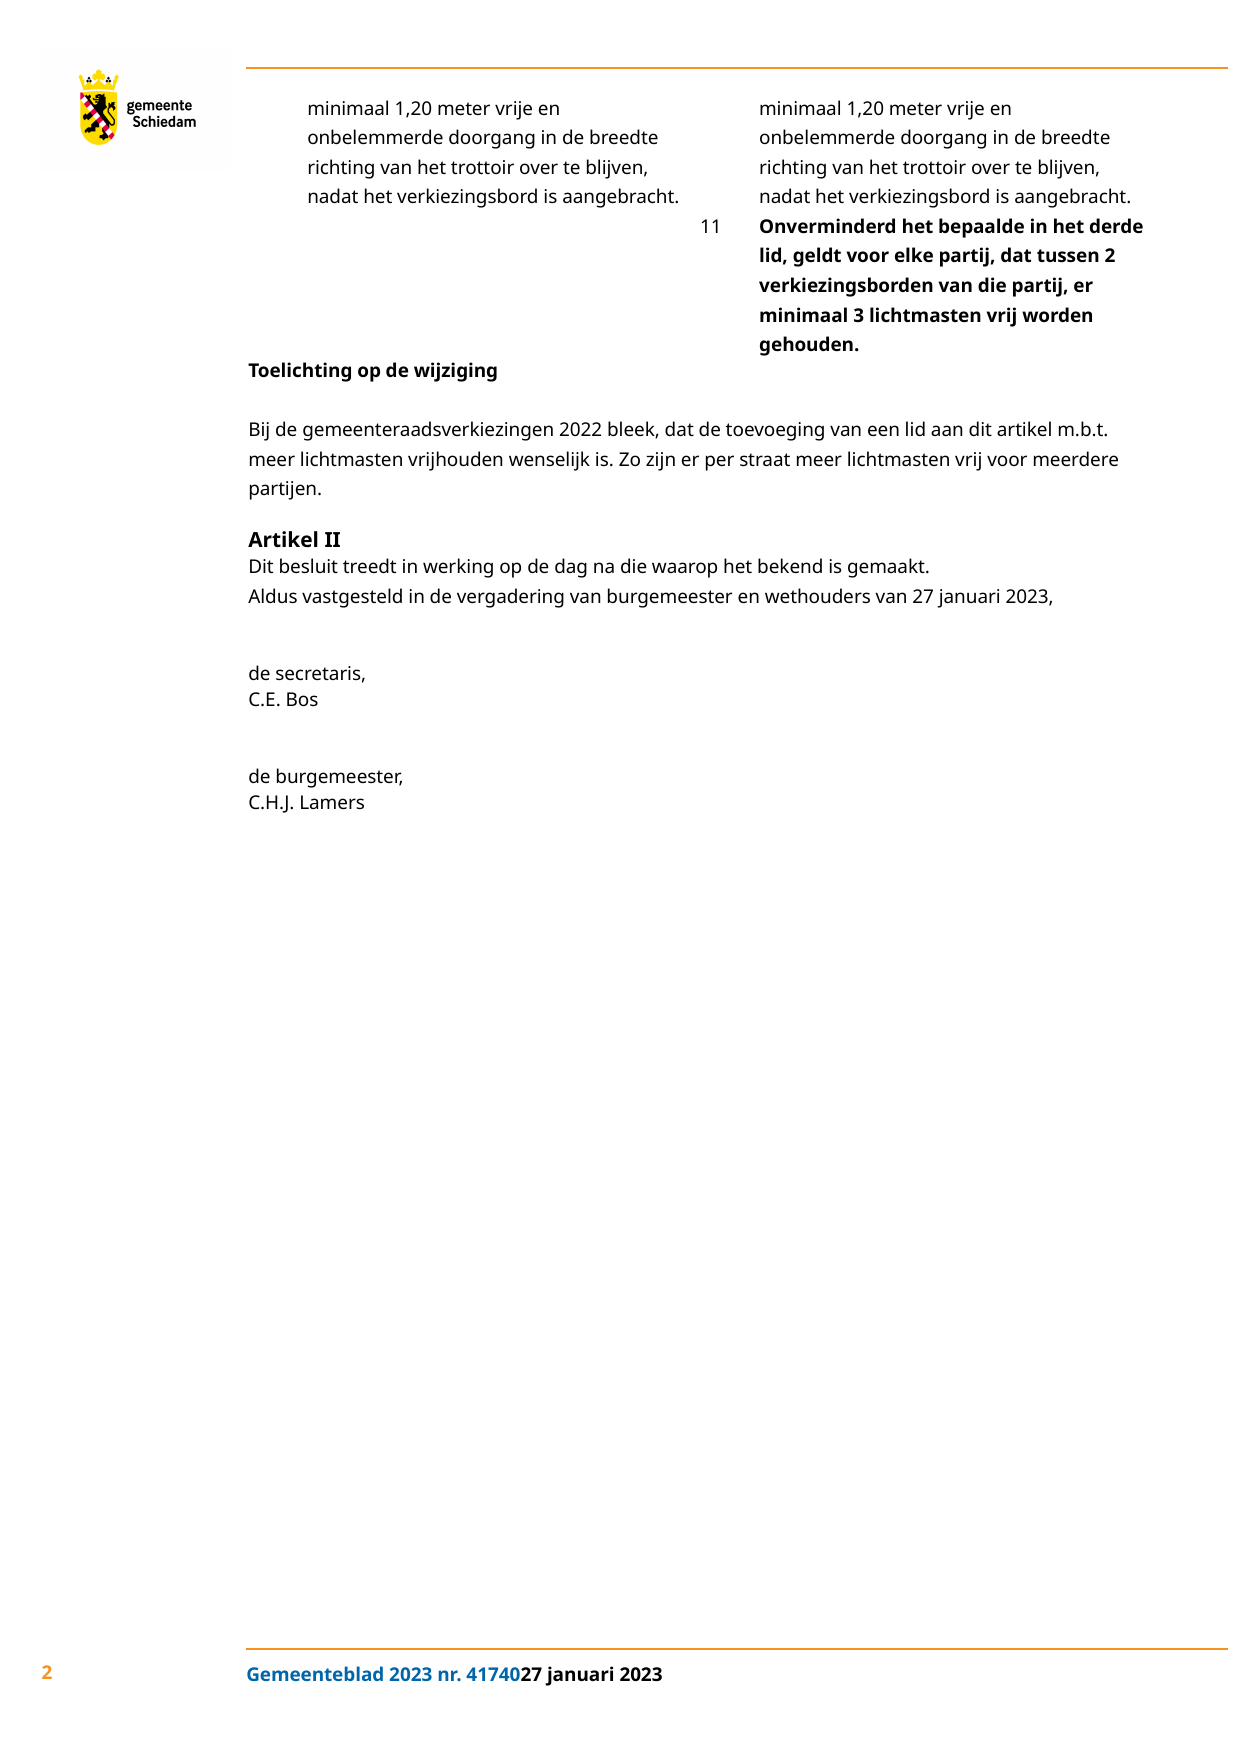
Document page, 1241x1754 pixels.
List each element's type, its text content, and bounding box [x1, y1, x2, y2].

picture [41, 47, 231, 172]
text C.H.J. Lamers [248, 789, 1152, 815]
text C.E. Bos [248, 686, 1152, 712]
table_cell minimaal 1,20 meter vrije en onbelemmerde doorgang in de breedte richting van het trottoir over te blijven, nadat het verkiezingsbord is aangebracht. Onverminderd het bepaalde in het derde lid, geldt voor elke partij, dat tussen 2 verkiezingsborden van die partij, er minimaal 3 lichtmasten vrij worden gehouden. [700, 95, 1152, 357]
text Dit besluit treedt in werking op de dag na die waarop het bekend is gemaakt. [248, 554, 1152, 579]
text de burgemeester, [248, 763, 1152, 789]
text Aldus vastgesteld in de vergadering van burgemeester en wethouders van 27 januari 2023, [248, 583, 1152, 609]
text de secretaris, [248, 661, 1152, 686]
table_cell Toelichting op de wijziging Bij de gemeenteraadsverkiezingen 2022 bleek, dat de toevoeging van een lid aan dit artikel m.b.t. meer lichtmasten vrijhouden wenselijk is. Zo zijn er per straat meer lichtmasten vrij voor meerdere partijen. [248, 357, 1152, 501]
text Artikel II [248, 525, 1152, 554]
table_cell minimaal 1,20 meter vrije en onbelemmerde doorgang in de breedte richting van het trottoir over te blijven, nadat het verkiezingsbord is aangebracht. [248, 95, 700, 357]
